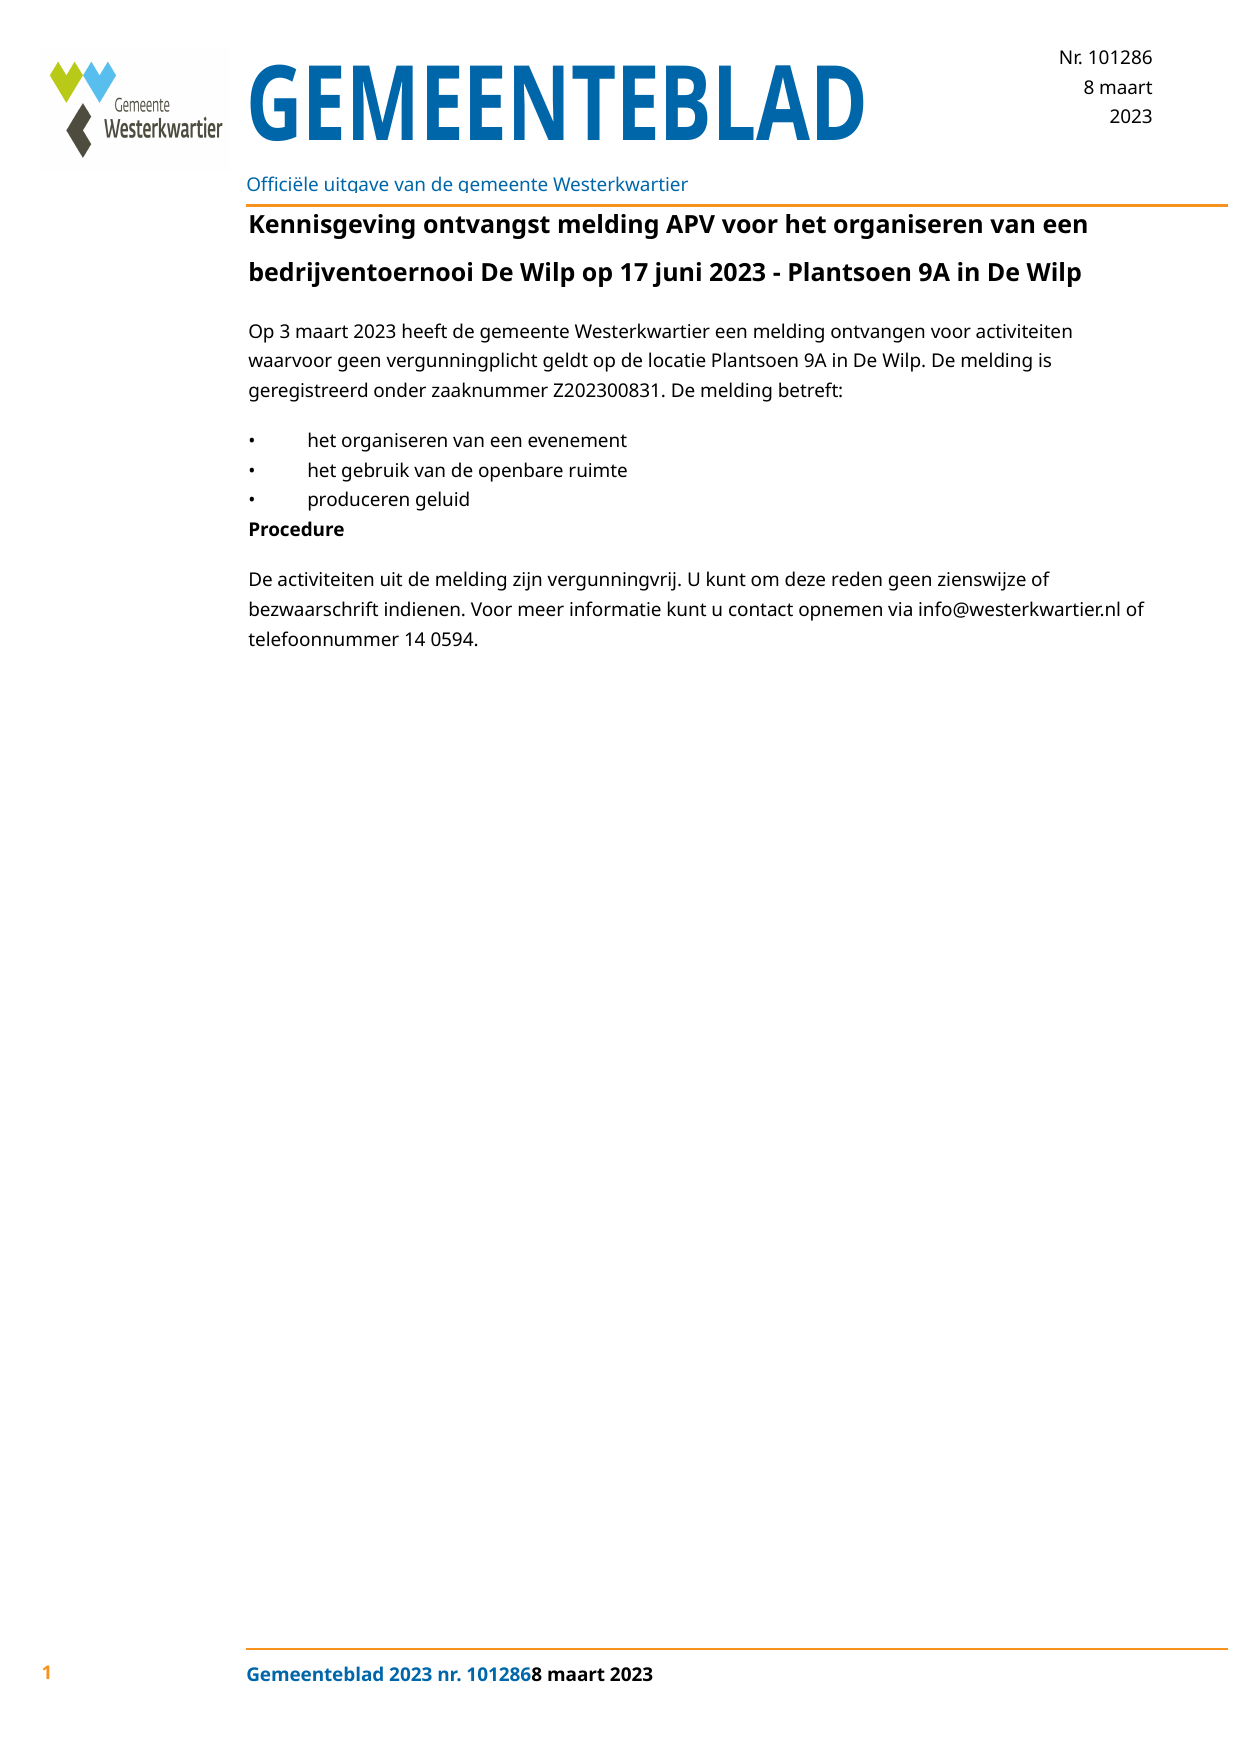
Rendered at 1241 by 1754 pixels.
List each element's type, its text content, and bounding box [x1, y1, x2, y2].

picture [41, 47, 231, 172]
text Op 3 maart 2023 heeft de gemeente Westerkwartier een melding ontvangen voor activiteiten waarvoor geen vergunningplicht geldt op de locatie Plantsoen 9A in De Wilp. De melding is geregistreerd onder zaaknummer Z202300831. De melding betreft: [248, 318, 1152, 403]
list het gebruik van de openbare ruimte [248, 457, 1152, 483]
list produceren geluid [248, 487, 1152, 512]
list het organiseren van een evenement [248, 427, 1152, 453]
text Procedure [248, 516, 1152, 542]
text Kennisgeving ontvangst melding APV voor het organiseren van een bedrijventoernooi De Wilp op 17 juni 2023 - Plantsoen 9A in De Wilp [248, 207, 1152, 288]
text De activiteiten uit de melding zijn vergunningvrij. U kunt om deze reden geen zienswijze of bezwaarschrift indienen. Voor meer informatie kunt u contact opnemen via info@westerkwartier.nl of telefoonnummer 14 0594. [248, 567, 1152, 652]
